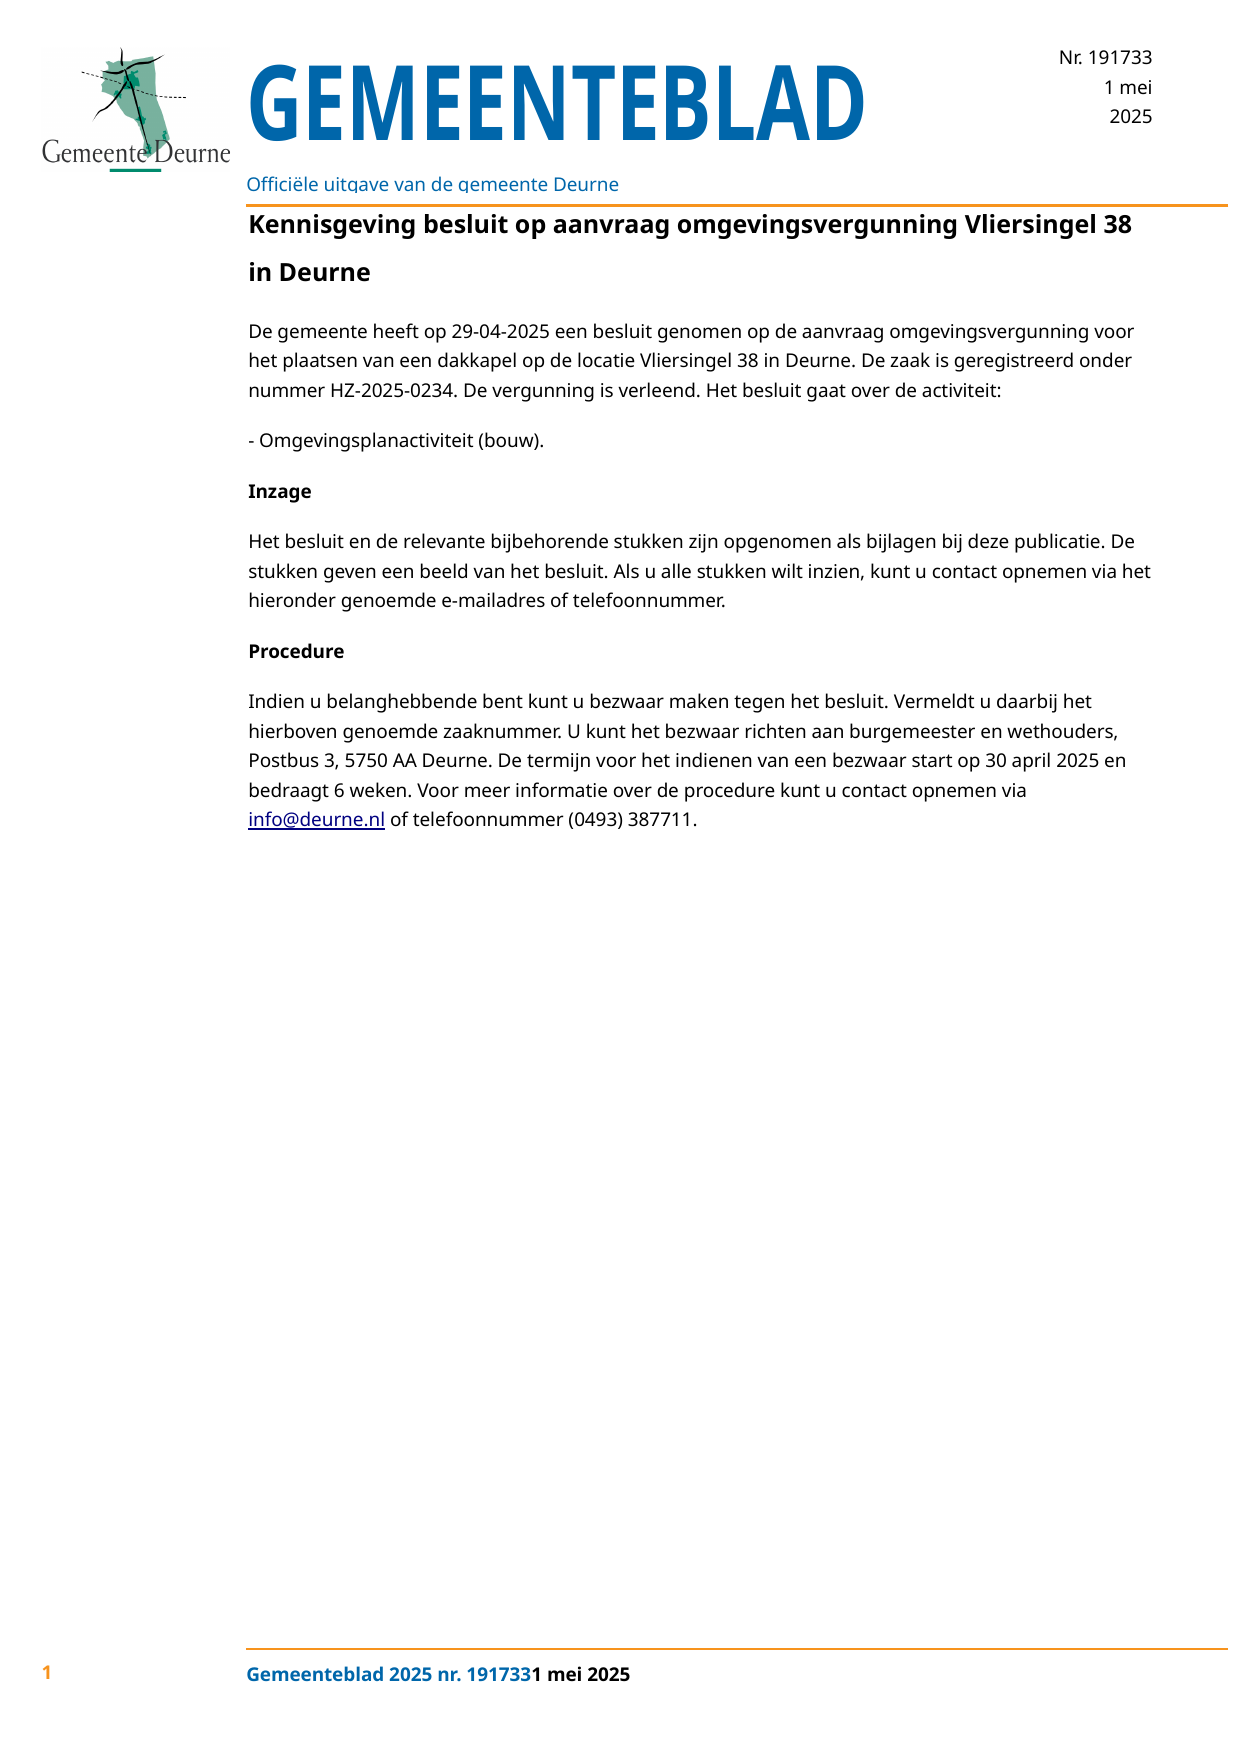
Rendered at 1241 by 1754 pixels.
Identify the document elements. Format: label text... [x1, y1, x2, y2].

text Inzage [248, 478, 1152, 504]
text Procedure [248, 638, 1152, 664]
picture [41, 47, 231, 172]
text De gemeente heeft op 29-04-2025 een besluit genomen op de aanvraag omgevingsvergunning voor het plaatsen van een dakkapel op de locatie Vliersingel 38 in Deurne. De zaak is geregistreerd onder nummer HZ-2025-0234. De vergunning is verleend. Het besluit gaat over de activiteit: [248, 318, 1152, 403]
text Het besluit en de relevante bijbehorende stukken zijn opgenomen als bijlagen bij deze publicatie. De stukken geven een beeld van het besluit. Als u alle stukken wilt inzien, kunt u contact opnemen via het hieronder genoemde e-mailadres of telefoonnummer. [248, 528, 1152, 613]
text Kennisgeving besluit op aanvraag omgevingsvergunning Vliersingel 38 in Deurne [248, 207, 1152, 288]
text - Omgevingsplanactiviteit (bouw). [248, 427, 1152, 453]
text Indien u belanghebbende bent kunt u bezwaar maken tegen het besluit. Vermeldt u daarbij het hierboven genoemde zaaknummer. U kunt het bezwaar richten aan burgemeester en wethouders, Postbus 3, 5750 AA Deurne. De termijn voor het indienen van een bezwaar start op 30 april 2025 en bedraagt 6 weken. Voor meer informatie over de procedure kunt u contact opnemen via info@deurne.nl of telefoonnummer (0493) 387711. [248, 688, 1152, 832]
